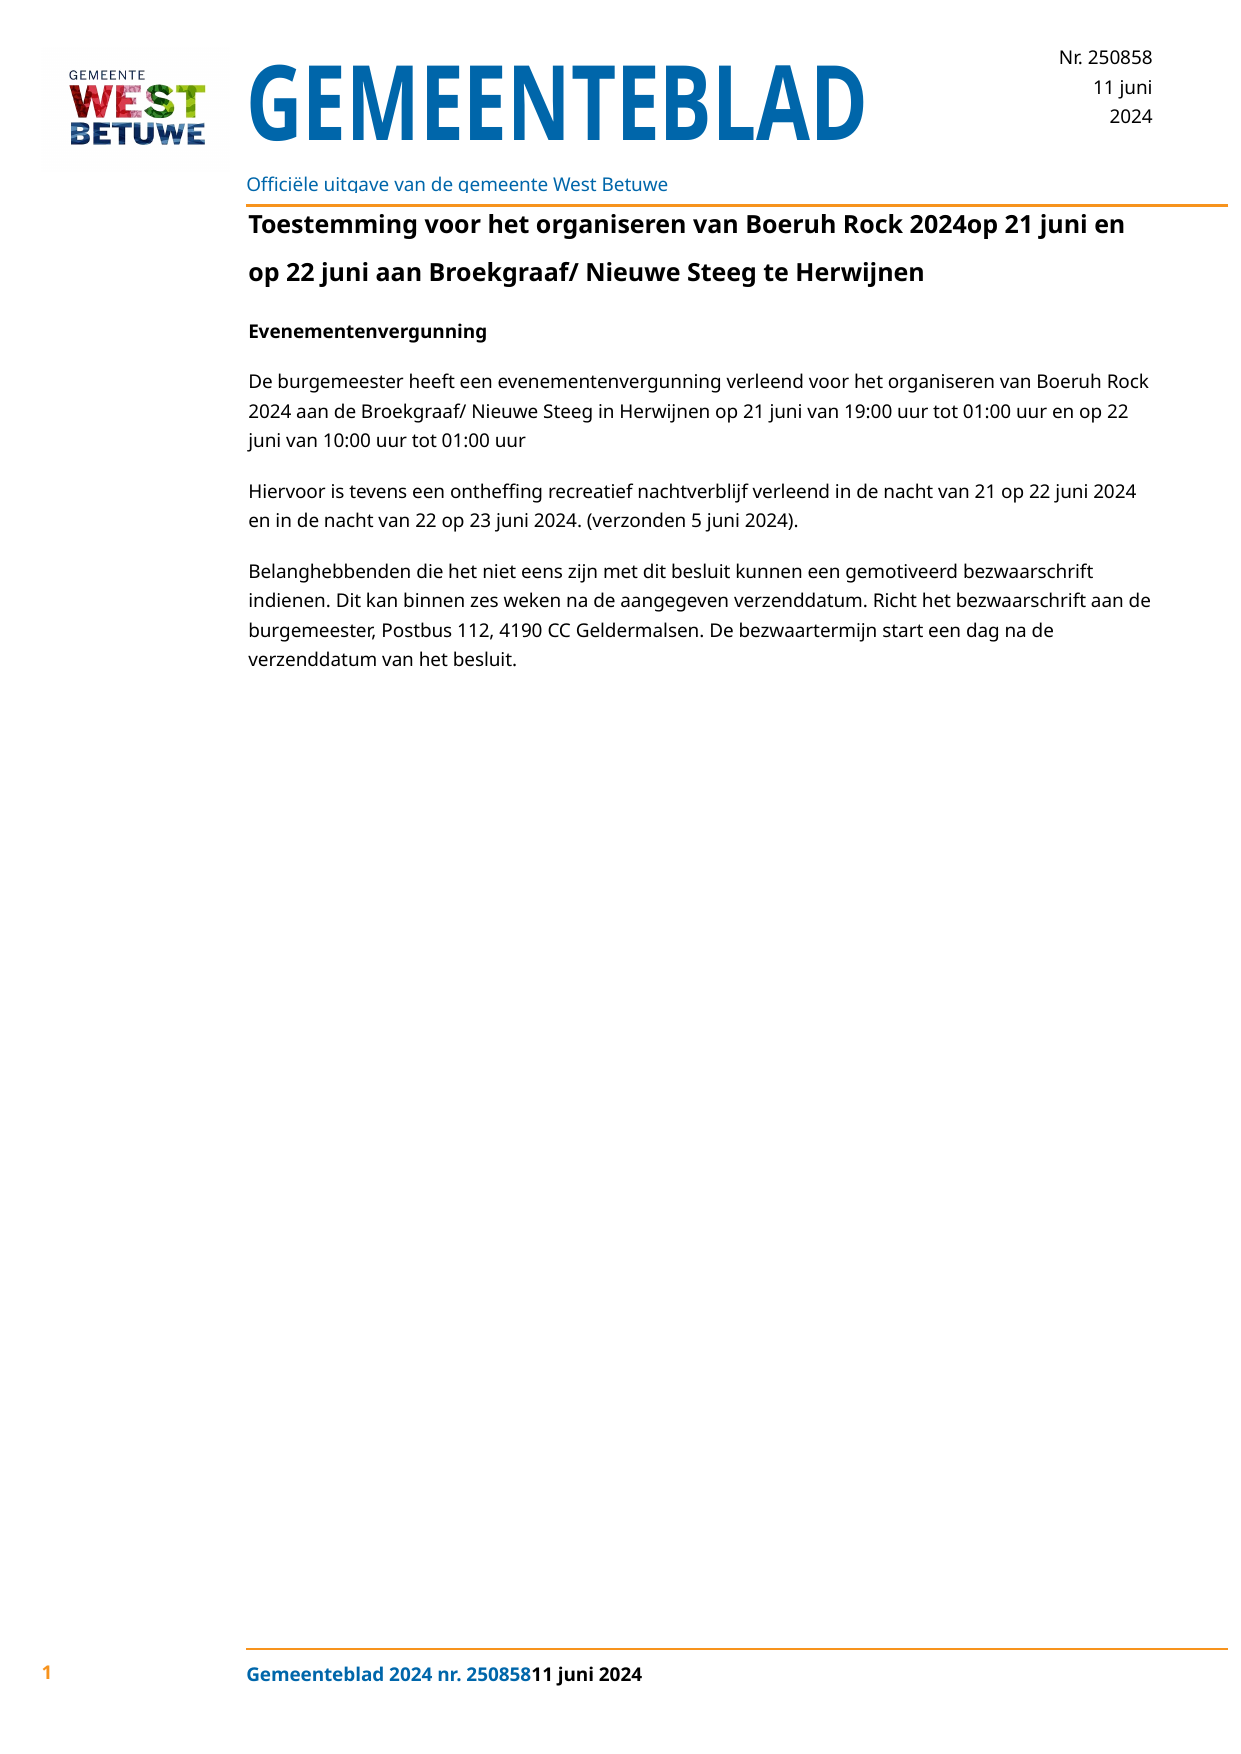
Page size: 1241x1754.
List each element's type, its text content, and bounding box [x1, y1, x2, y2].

text Evenementenvergunning [248, 318, 1152, 344]
text De burgemeester heeft een evenementenvergunning verleend voor het organiseren van Boeruh Rock 2024 aan de Broekgraaf/ Nieuwe Steeg in Herwijnen op 21 juni van 19:00 uur tot 01:00 uur en op 22 juni van 10:00 uur tot 01:00 uur [248, 368, 1152, 453]
picture [41, 47, 231, 172]
text Hiervoor is tevens een ontheffing recreatief nachtverblijf verleend in de nacht van 21 op 22 juni 2024 en in de nacht van 22 op 23 juni 2024. (verzonden 5 juni 2024). [248, 478, 1152, 533]
text Toestemming voor het organiseren van Boeruh Rock 2024op 21 juni en op 22 juni aan Broekgraaf/ Nieuwe Steeg te Herwijnen [248, 207, 1152, 288]
text Belanghebbenden die het niet eens zijn met dit besluit kunnen een gemotiveerd bezwaarschrift indienen. Dit kan binnen zes weken na de aangegeven verzenddatum. Richt het bezwaarschrift aan de burgemeester, Postbus 112, 4190 CC Geldermalsen. De bezwaartermijn start een dag na de verzenddatum van het besluit. [248, 558, 1152, 672]
